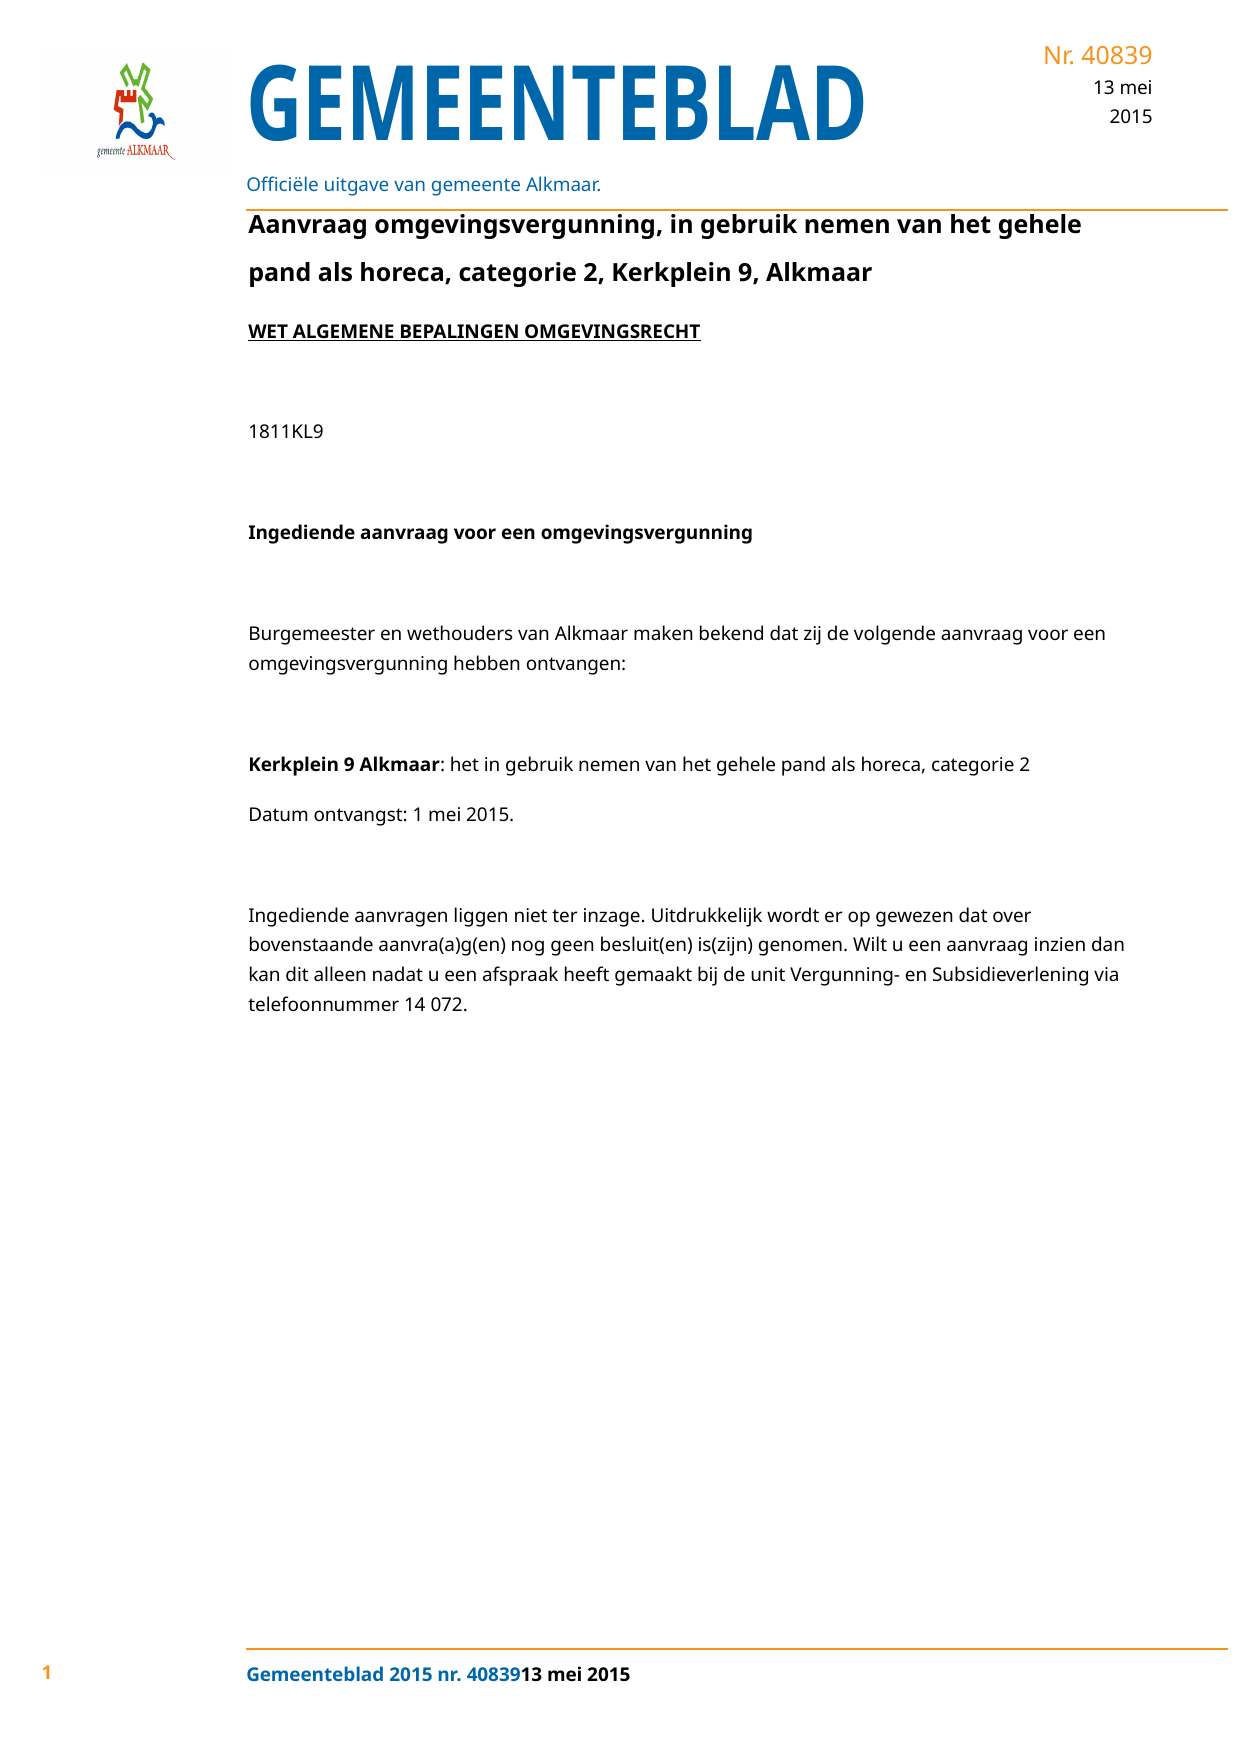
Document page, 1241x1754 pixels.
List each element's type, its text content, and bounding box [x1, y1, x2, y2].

text Burgemeester en wethouders van Alkmaar maken bekend dat zij de volgende aanvraag voor een omgevingsvergunning hebben ontvangen: [248, 620, 1152, 676]
text 1811KL9 [248, 419, 1152, 444]
picture [41, 47, 231, 172]
text Aanvraag omgevingsvergunning, in gebruik nemen van het gehele pand als horeca, categorie 2, Kerkplein 9, Alkmaar [248, 211, 1152, 288]
text Kerkplein 9 Alkmaar: het in gebruik nemen van het gehele pand als horeca, categorie 2 [248, 751, 1152, 777]
text WET ALGEMENE BEPALINGEN OMGEVINGSRECHT [248, 318, 1152, 344]
text Ingediende aanvragen liggen niet ter inzage. Uitdrukkelijk wordt er op gewezen dat over bovenstaande aanvra(a)g(en) nog geen besluit(en) is(zijn) genomen. Wilt u een aanvraag inzien dan kan dit alleen nadat u een afspraak heeft gemaakt bij de unit Vergunning- en Subsidieverlening via telefoonnummer 14 072. [248, 902, 1152, 1017]
text Ingediende aanvraag voor een omgevingsvergunning [248, 519, 1152, 545]
text Datum ontvangst: 1 mei 2015. [248, 801, 1152, 827]
